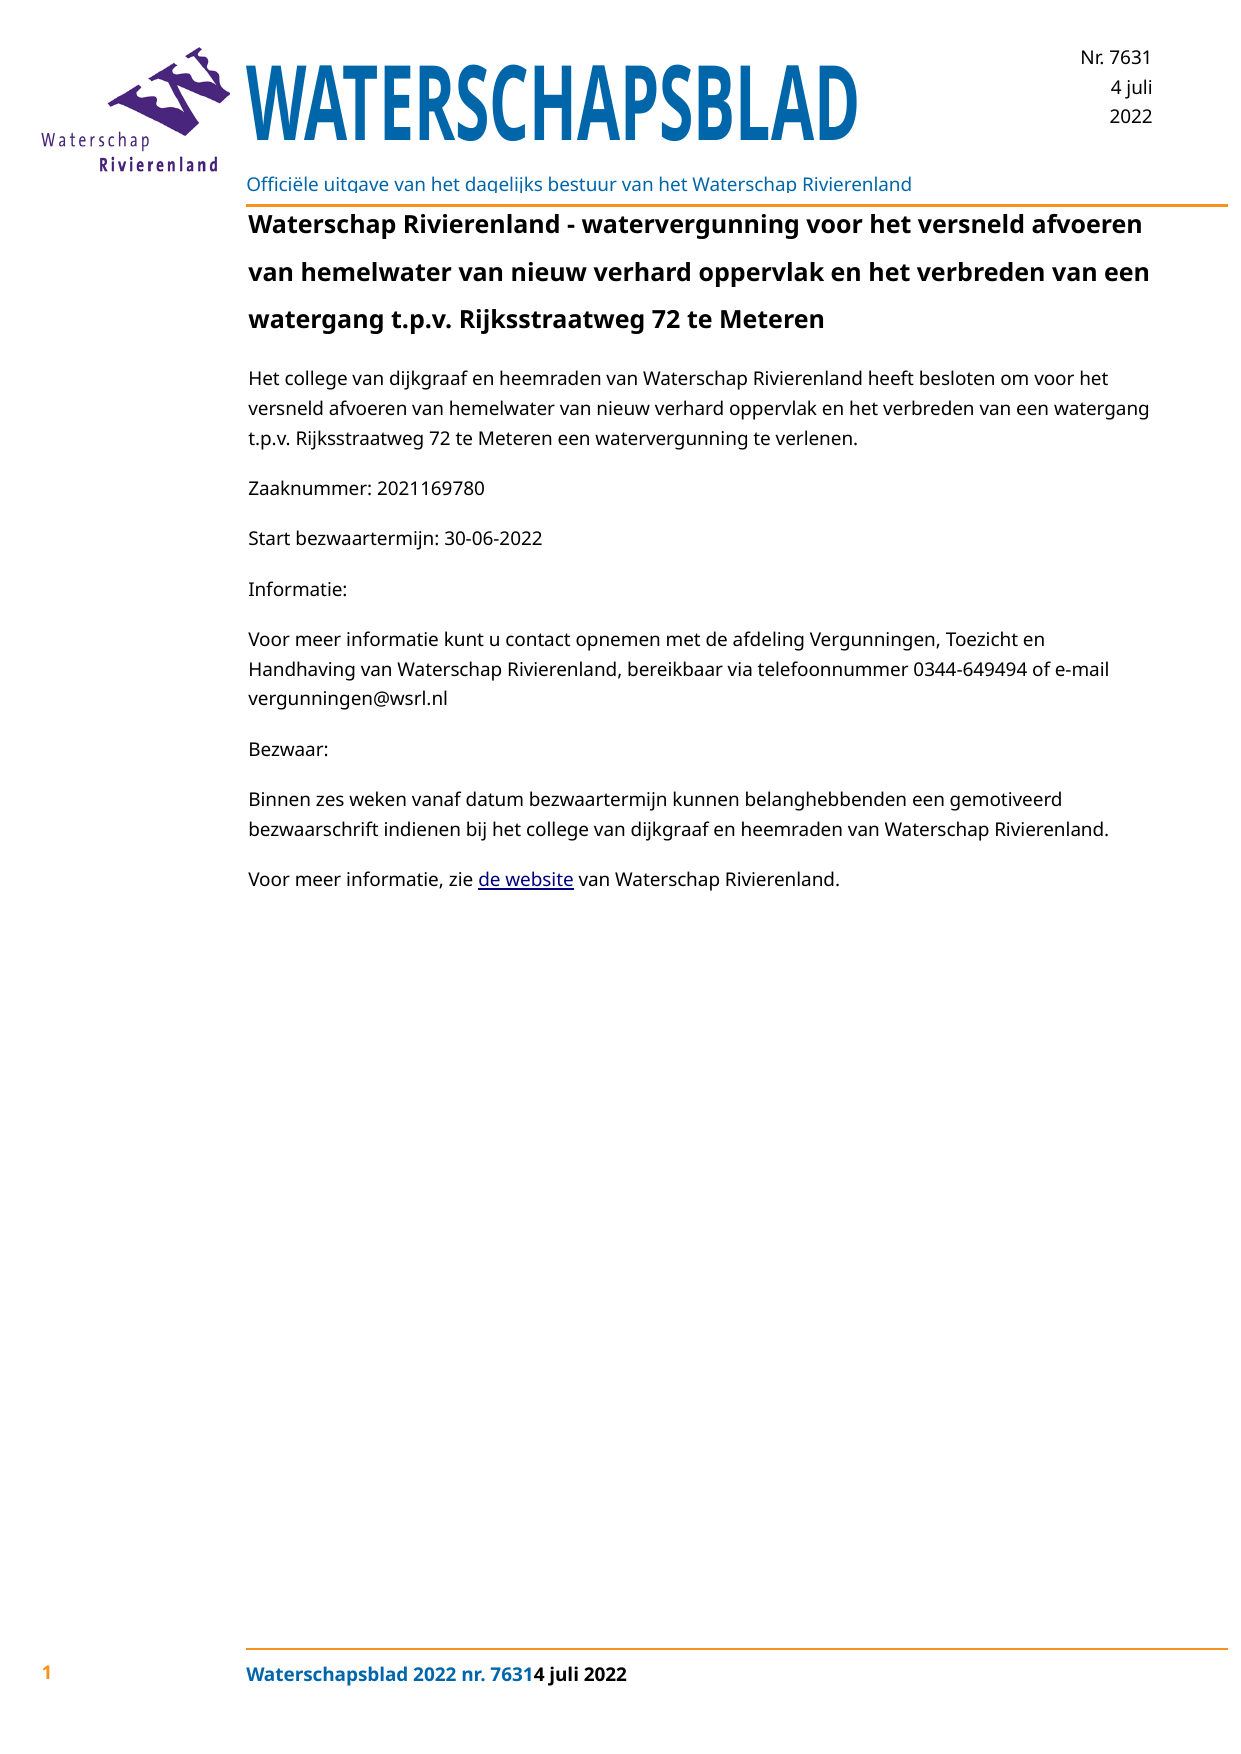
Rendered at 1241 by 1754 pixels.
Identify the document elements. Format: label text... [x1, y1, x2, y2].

picture [41, 47, 231, 172]
text Start bezwaartermijn: 30-06-2022 [248, 526, 1152, 551]
text Het college van dijkgraaf en heemraden van Waterschap Rivierenland heeft besloten om voor het versneld afvoeren van hemelwater van nieuw verhard oppervlak en het verbreden van een watergang t.p.v. Rijksstraatweg 72 te Meteren een watervergunning te verlenen. [248, 366, 1152, 450]
text Zaaknummer: 2021169780 [248, 475, 1152, 501]
text Informatie: [248, 576, 1152, 602]
text Binnen zes weken vanaf datum bezwaartermijn kunnen belanghebbenden een gemotiveerd bezwaarschrift indienen bij het college van dijkgraaf en heemraden van Waterschap Rivierenland. [248, 786, 1152, 842]
text Bezwaar: [248, 736, 1152, 762]
text Voor meer informatie, zie de website van Waterschap Rivierenland. [248, 866, 1152, 892]
text Voor meer informatie kunt u contact opnemen met de afdeling Vergunningen, Toezicht en Handhaving van Waterschap Rivierenland, bereikbaar via telefoonnummer 0344-649494 of e-mail vergunningen@wsrl.nl [248, 626, 1152, 711]
text Waterschap Rivierenland - watervergunning voor het versneld afvoeren van hemelwater van nieuw verhard oppervlak en het verbreden van een watergang t.p.v. Rijksstraatweg 72 te Meteren [248, 207, 1152, 336]
